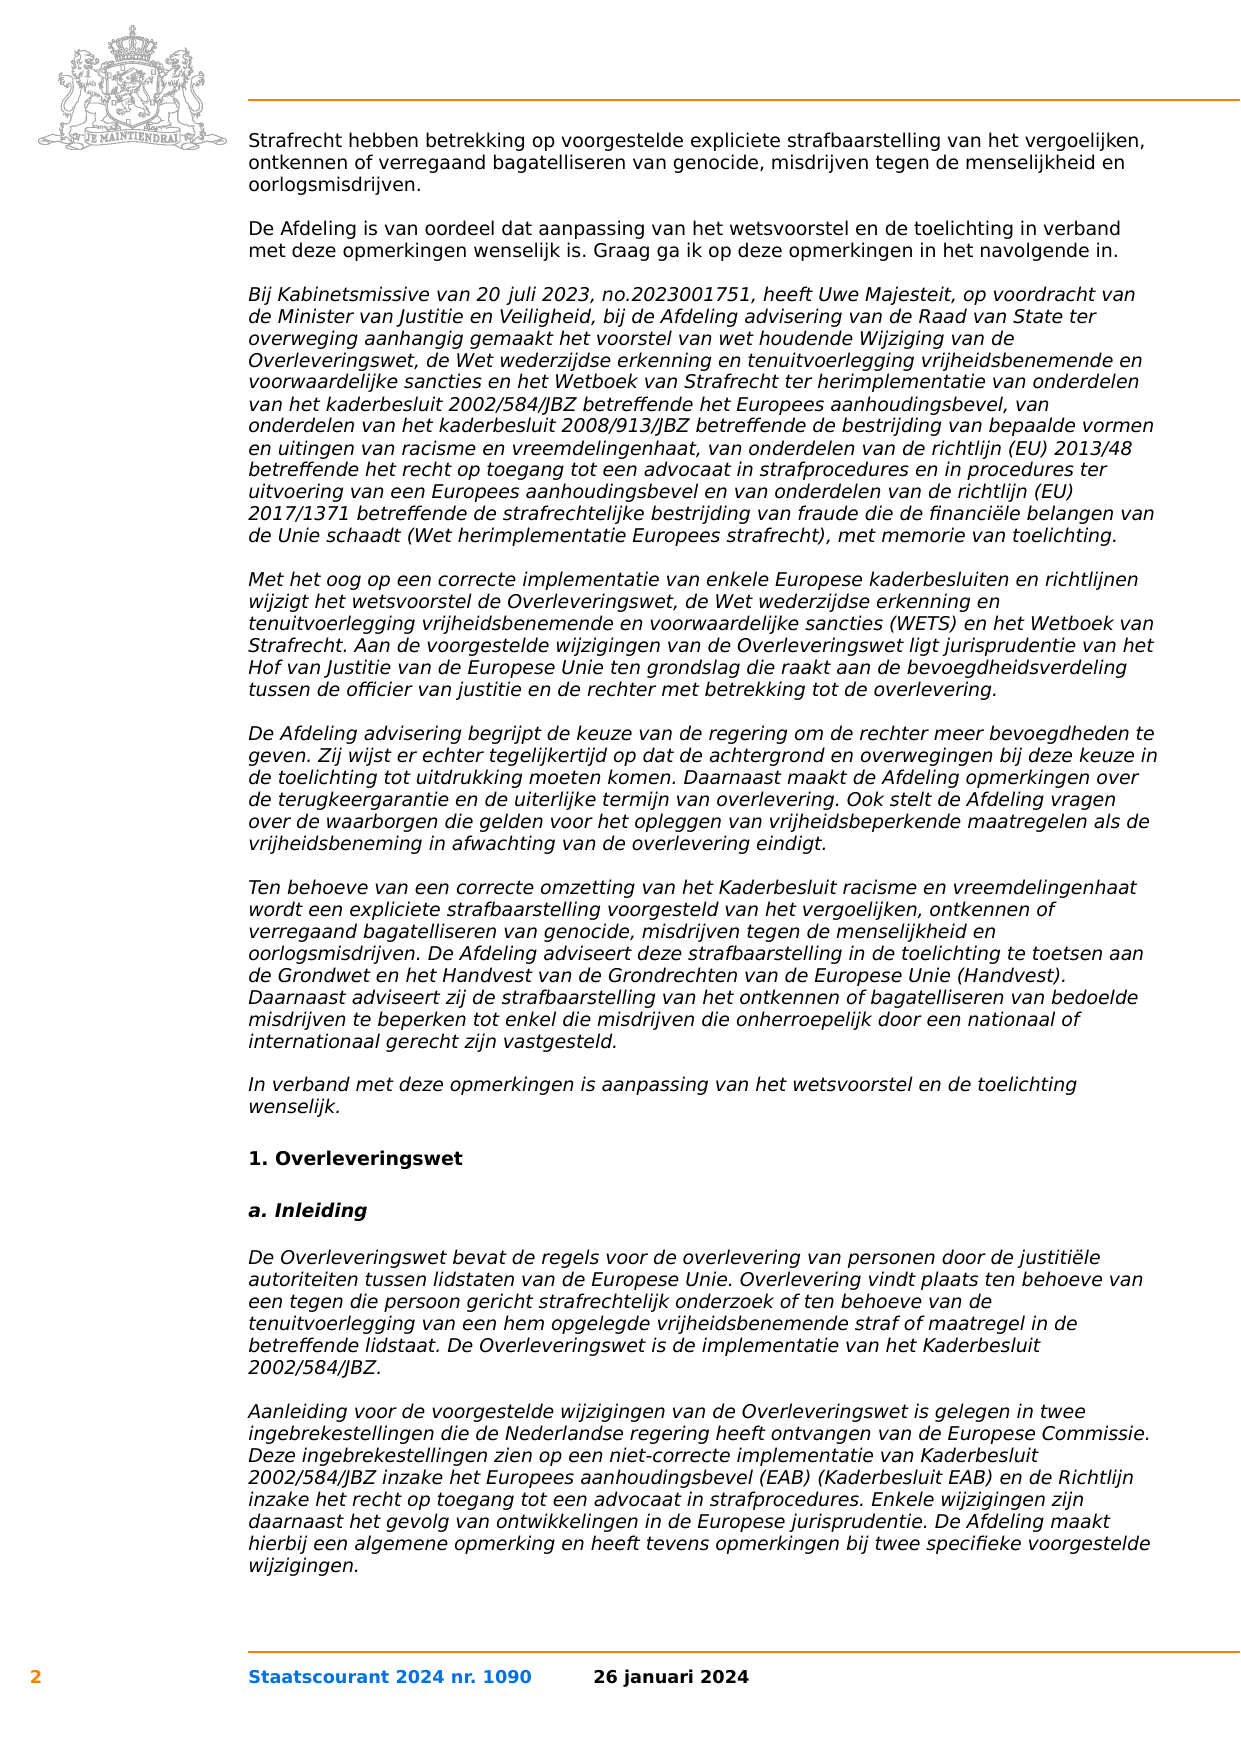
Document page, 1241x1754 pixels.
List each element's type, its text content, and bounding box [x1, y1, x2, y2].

text Bij Kabinetsmissive van 20 juli 2023, no.2023001751, heeft Uwe Majesteit, op voordracht van de Minister van Justitie en Veiligheid, bij de Afdeling advisering van de Raad van State ter overweging aanhangig gemaakt het voorstel van wet houdende Wijziging van de Overleveringswet, de Wet wederzijdse erkenning en tenuitvoerlegging vrijheidsbenemende en voorwaardelijke sancties en het Wetboek van Strafrecht ter herimplementatie van onderdelen van het kaderbesluit 2002/584/JBZ betreffende het Europees aanhoudingsbevel, van onderdelen van het kaderbesluit 2008/913/JBZ betreffende de bestrijding van bepaalde vormen en uitingen van racisme en vreemdelingenhaat, van onderdelen van de richtlijn (EU) 2013/48 betreffende het recht op toegang tot een advocaat in strafprocedures en in procedures ter uitvoering van een Europees aanhoudingsbevel en van onderdelen van de richtlijn (EU) 2017/1371 betreffende de strafrechtelijke bestrijding van fraude die de financiële belangen van de Unie schaadt (Wet herimplementatie Europees strafrecht), met memorie van toelichting. [248, 283, 1163, 547]
text De Afdeling is van oordeel dat aanpassing van het wetsvoorstel en de toelichting in verband met deze opmerkingen wenselijk is. Graag ga ik op deze opmerkingen in het navolgende in. [248, 218, 1163, 262]
text De Afdeling advisering begrijpt de keuze van de regering om de rechter meer bevoegdheden te geven. Zij wijst er echter tegelijkertijd op dat de achtergrond en overwegingen bij deze keuze in de toelichting tot uitdrukking moeten komen. Daarnaast maakt de Afdeling opmerkingen over de terugkeergarantie en de uiterlijke termijn van overlevering. Ook stelt de Afdeling vragen over de waarborgen die gelden voor het opleggen van vrijheidsbeperkende maatregelen als de vrijheidsbeneming in afwachting van de overlevering eindigt. [248, 723, 1163, 855]
subtitle 1. Overleveringswet [248, 1148, 1163, 1170]
picture [38, 25, 227, 150]
text Ten behoeve van een correcte omzetting van het Kaderbesluit racisme en vreemdelingenhaat wordt een expliciete strafbaarstelling voorgesteld van het vergoelijken, ontkennen of verregaand bagatelliseren van genocide, misdrijven tegen de menselijkheid en oorlogsmisdrijven. De Afdeling adviseert deze strafbaarstelling in de toelichting te toetsen aan de Grondwet en het Handvest van de Grondrechten van de Europese Unie (Handvest). Daarnaast adviseert zij de strafbaarstelling van het ontkennen of bagatelliseren van bedoelde misdrijven te beperken tot enkel die misdrijven die onherroepelijk door een nationaal of internationaal gerecht zijn vastgesteld. [248, 877, 1163, 1052]
text Aanleiding voor de voorgestelde wijzigingen van de Overleveringswet is gelegen in twee ingebrekestellingen die de Nederlandse regering heeft ontvangen van de Europese Commissie. Deze ingebrekestellingen zien op een niet-correcte implementatie van Kaderbesluit 2002/584/JBZ inzake het Europees aanhoudingsbevel (EAB) (Kaderbesluit EAB) en de Richtlijn inzake het recht op toegang tot een advocaat in strafprocedures. Enkele wijzigingen zijn daarnaast het gevolg van ontwikkelingen in de Europese jurisprudentie. De Afdeling maakt hierbij een algemene opmerking en heeft tevens opmerkingen bij twee specifieke voorgestelde wijzigingen. [248, 1401, 1163, 1577]
text De Overleveringswet bevat de regels voor de overlevering van personen door de justitiële autoriteiten tussen lidstaten van de Europese Unie. Overlevering vindt plaats ten behoeve van een tegen die persoon gericht strafrechtelijk onderzoek of ten behoeve van de tenuitvoerlegging van een hem opgelegde vrijheidsbenemende straf of maatregel in de betreffende lidstaat. De Overleveringswet is de implementatie van het Kaderbesluit 2002/584/JBZ. [248, 1247, 1163, 1379]
subtitle a. Inleiding [248, 1200, 1163, 1222]
text In verband met deze opmerkingen is aanpassing van het wetsvoorstel en de toelichting wenselijk. [248, 1074, 1163, 1118]
text Met het oog op een correcte implementatie van enkele Europese kaderbesluiten en richtlijnen wijzigt het wetsvoorstel de Overleveringswet, de Wet wederzijdse erkenning en tenuitvoerlegging vrijheidsbenemende en voorwaardelijke sancties (WETS) en het Wetboek van Strafrecht. Aan de voorgestelde wijzigingen van de Overleveringswet ligt jurisprudentie van het Hof van Justitie van de Europese Unie ten grondslag die raakt aan de bevoegdheidsverdeling tussen de officier van justitie en de rechter met betrekking tot de overlevering. [248, 569, 1163, 701]
text Strafrecht hebben betrekking op voorgestelde expliciete strafbaarstelling van het vergoelijken, ontkennen of verregaand bagatelliseren van genocide, misdrijven tegen de menselijkheid en oorlogsmisdrijven. [248, 130, 1163, 196]
